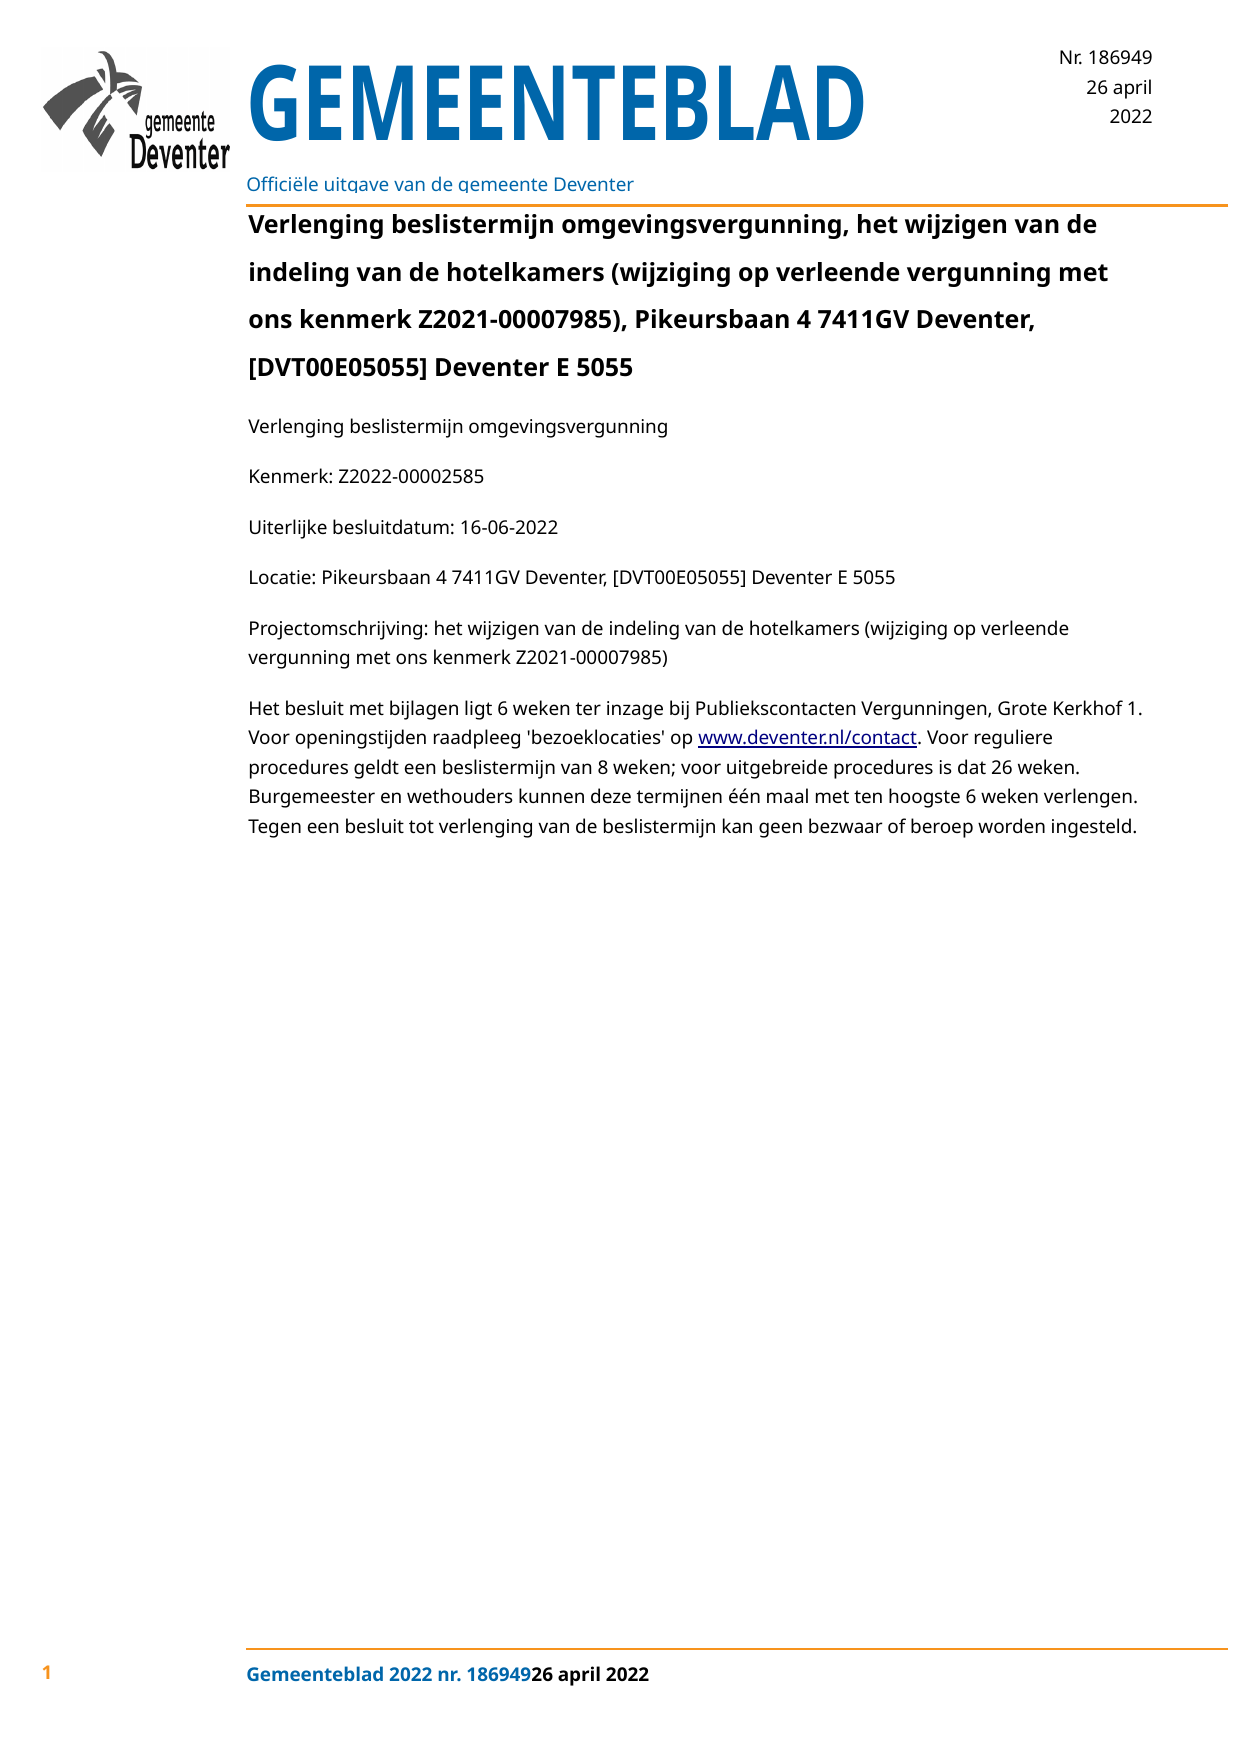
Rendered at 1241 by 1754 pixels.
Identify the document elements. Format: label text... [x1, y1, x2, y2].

text Verlenging beslistermijn omgevingsvergunning [248, 413, 1152, 439]
text Uiterlijke besluitdatum: 16-06-2022 [248, 514, 1152, 540]
text Projectomschrijving: het wijzigen van de indeling van de hotelkamers (wijziging op verleende vergunning met ons kenmerk Z2021-00007985) [248, 615, 1152, 670]
text Locatie: Pikeursbaan 4 7411GV Deventer, [DVT00E05055] Deventer E 5055 [248, 564, 1152, 590]
text Kenmerk: Z2022-00002585 [248, 463, 1152, 489]
picture [41, 47, 231, 172]
text Het besluit met bijlagen ligt 6 weken ter inzage bij Publiekscontacten Vergunningen, Grote Kerkhof 1. Voor openingstijden raadpleeg 'bezoeklocaties' op www.deventer.nl/contact. Voor reguliere procedures geldt een beslistermijn van 8 weken; voor uitgebreide procedures is dat 26 weken. Burgemeester en wethouders kunnen deze termijnen één maal met ten hoogste 6 weken verlengen. Tegen een besluit tot verlenging van de beslistermijn kan geen bezwaar of beroep worden ingesteld. [248, 695, 1152, 839]
text Verlenging beslistermijn omgevingsvergunning, het wijzigen van de indeling van de hotelkamers (wijziging op verleende vergunning met ons kenmerk Z2021-00007985), Pikeursbaan 4 7411GV Deventer, [DVT00E05055] Deventer E 5055 [248, 207, 1152, 384]
